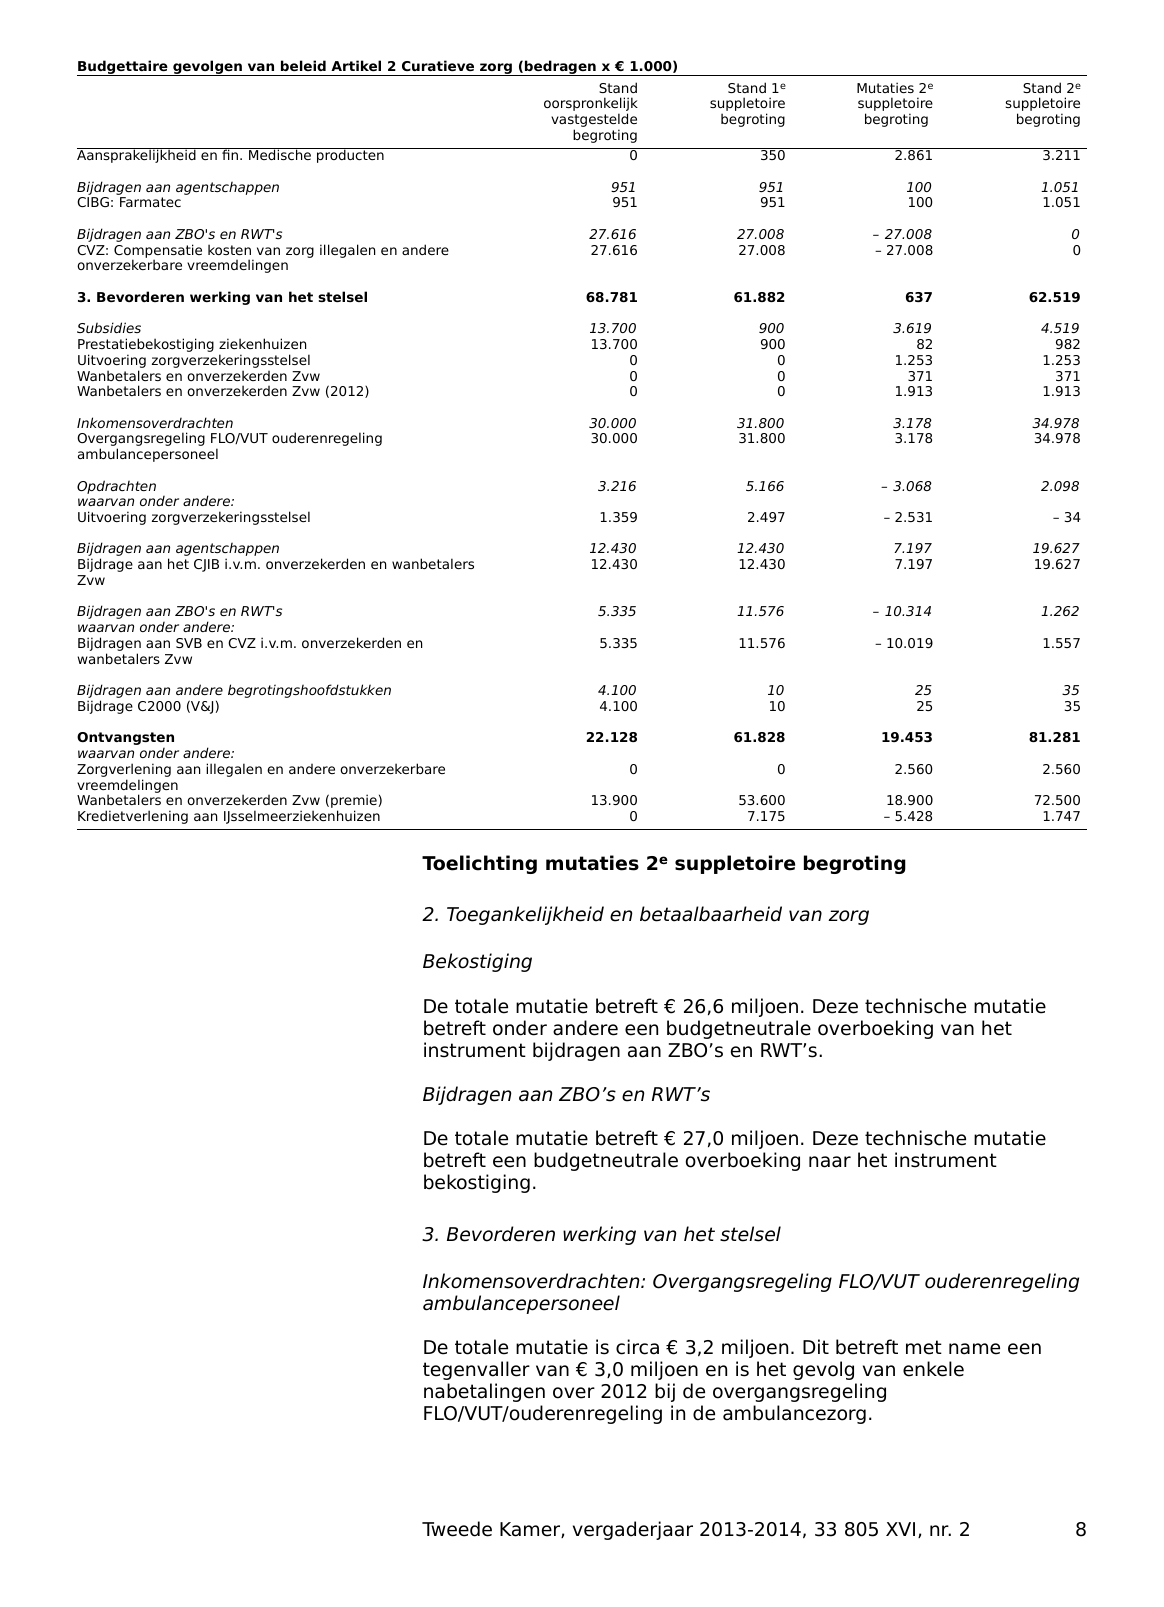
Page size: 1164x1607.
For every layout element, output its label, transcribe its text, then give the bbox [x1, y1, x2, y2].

table_cell [496, 305, 644, 321]
table_cell 13.700 [496, 337, 644, 353]
table_cell CVZ: Compensatie kosten van zorg illegalen en andere onverzekerbare vreemdelingen [77, 243, 496, 274]
table_cell 10 [644, 699, 791, 714]
table_cell 3.178 [791, 431, 939, 463]
table_cell 4.100 [496, 683, 644, 699]
table_cell [644, 667, 791, 683]
table_cell 1.359 [496, 510, 644, 526]
table_cell 1.913 [939, 384, 1087, 400]
table_cell Bijdragen aan ZBO's en RWT's [77, 604, 496, 620]
table_cell [791, 714, 939, 730]
table_cell 61.882 [644, 290, 791, 305]
table_cell 2.497 [644, 510, 791, 526]
table_cell [644, 746, 791, 762]
table_cell [77, 667, 496, 683]
table_cell [644, 463, 791, 478]
table_cell 1.051 [939, 195, 1087, 211]
table_cell 0 [496, 384, 644, 400]
table_cell 19.627 [939, 557, 1087, 588]
table_cell Kredietverlening aan IJsselmeerziekenhuizen [77, 809, 496, 829]
table_cell 12.430 [496, 541, 644, 557]
table_cell 3.216 [496, 479, 644, 494]
table_cell 12.430 [644, 557, 791, 588]
table_cell Wanbetalers en onverzekerden Zvw (2012) [77, 384, 496, 400]
table_cell [77, 76, 496, 148]
table_cell [791, 667, 939, 683]
table_cell – 2.531 [791, 510, 939, 526]
table_cell [939, 667, 1087, 683]
table_cell 34.978 [939, 431, 1087, 463]
table_cell 0 [496, 809, 644, 829]
table_cell [77, 463, 496, 478]
table_cell 900 [644, 321, 791, 337]
table_cell [791, 463, 939, 478]
table_cell 3.211 [939, 149, 1087, 164]
table_cell [791, 589, 939, 604]
table_cell [644, 305, 791, 321]
table_cell Ontvangsten [77, 730, 496, 746]
table_cell [791, 746, 939, 762]
table_cell 27.616 [496, 243, 644, 274]
table_cell [77, 589, 496, 604]
table_cell 11.576 [644, 604, 791, 620]
table_cell [939, 274, 1087, 290]
table_cell Stand 1e suppletoire begroting [644, 76, 791, 148]
table_cell – 5.428 [791, 809, 939, 829]
table_cell 82 [791, 337, 939, 353]
table_cell 19.453 [791, 730, 939, 746]
text De totale mutatie betreft € 27,0 miljoen. Deze technische mutatie betreft een budgetneutrale overboeking naar het instrument bekostiging. [422, 1128, 1087, 1194]
table_cell Bijdragen aan agentschappen [77, 541, 496, 557]
text De totale mutatie is circa € 3,2 miljoen. Dit betreft met name een tegenvaller van € 3,0 miljoen en is het gevolg van enkele nabetalingen over 2012 bij de overgangsregeling FLO/VUT/ouderenregeling in de ambulancezorg. [422, 1337, 1087, 1425]
table_cell [644, 164, 791, 179]
table_cell 1.051 [939, 180, 1087, 195]
table_cell 27.616 [496, 227, 644, 242]
table_cell [496, 667, 644, 683]
table_cell 0 [496, 762, 644, 793]
table_cell 1.253 [791, 353, 939, 368]
table_cell – 10.314 [791, 604, 939, 620]
table_cell 0 [644, 384, 791, 400]
table_cell 951 [644, 180, 791, 195]
table_cell [939, 211, 1087, 227]
table_cell 0 [644, 353, 791, 368]
table_cell 35 [939, 683, 1087, 699]
subtitle Toelichting mutaties 2e suppletoire begroting [422, 852, 1087, 874]
table_cell 3.178 [791, 416, 939, 431]
table_cell [496, 463, 644, 478]
table_cell 4.519 [939, 321, 1087, 337]
table_cell – 27.008 [791, 243, 939, 274]
table_cell 61.828 [644, 730, 791, 746]
table_cell 1.747 [939, 809, 1087, 829]
table_cell CIBG: Farmatec [77, 195, 496, 211]
subtitle Bekostiging [422, 951, 1087, 973]
table_cell 31.800 [644, 416, 791, 431]
table_cell 3. Bevorderen werking van het stelsel [77, 290, 496, 305]
table_cell 2.861 [791, 149, 939, 164]
table_cell 31.800 [644, 431, 791, 463]
table_cell – 10.019 [791, 636, 939, 667]
table_cell [644, 274, 791, 290]
table_cell 0 [496, 368, 644, 384]
subtitle 3. Bevorderen werking van het stelsel [422, 1224, 1087, 1246]
table_cell – 3.068 [791, 479, 939, 494]
table_cell [496, 526, 644, 541]
table_cell 1.262 [939, 604, 1087, 620]
table_cell 5.335 [496, 636, 644, 667]
table_cell Stand oorspronkelijk vastgestelde begroting [496, 76, 644, 148]
table_cell [644, 400, 791, 416]
table_cell 25 [791, 683, 939, 699]
table_cell [77, 400, 496, 416]
table_cell Mutaties 2e suppletoire begroting [791, 76, 939, 148]
table_cell [644, 714, 791, 730]
table_cell Uitvoering zorgverzekeringsstelsel [77, 510, 496, 526]
table_cell [77, 305, 496, 321]
table_cell [644, 211, 791, 227]
table_cell 0 [644, 368, 791, 384]
table_cell 68.781 [496, 290, 644, 305]
table_cell 13.700 [496, 321, 644, 337]
table_cell [791, 305, 939, 321]
table_cell 900 [644, 337, 791, 353]
table_cell 0 [496, 149, 644, 164]
table_cell [496, 400, 644, 416]
table_cell [496, 211, 644, 227]
table_cell [496, 494, 644, 510]
table_cell 10 [644, 683, 791, 699]
table_cell Wanbetalers en onverzekerden Zvw (premie) [77, 793, 496, 809]
table_cell [496, 620, 644, 636]
table_cell 3.619 [791, 321, 939, 337]
table_cell Bijdragen aan andere begrotingshoofdstukken [77, 683, 496, 699]
subtitle Inkomensoverdrachten: Overgangsregeling FLO/VUT ouderenregeling ambulancepersoneel [422, 1271, 1087, 1315]
table_cell [939, 589, 1087, 604]
table_cell 0 [939, 227, 1087, 242]
table_cell [496, 746, 644, 762]
table_cell 4.100 [496, 699, 644, 714]
table_cell 637 [791, 290, 939, 305]
table_cell Subsidies [77, 321, 496, 337]
table_cell 5.335 [496, 604, 644, 620]
table_cell 30.000 [496, 416, 644, 431]
table_cell Zorgverlening aan illegalen en andere onverzekerbare vreemdelingen [77, 762, 496, 793]
table_cell Opdrachten [77, 479, 496, 494]
table_cell 19.627 [939, 541, 1087, 557]
table_cell 0 [496, 353, 644, 368]
table_cell 35 [939, 699, 1087, 714]
table_cell Bijdragen aan ZBO's en RWT's [77, 227, 496, 242]
table_cell [644, 589, 791, 604]
text De totale mutatie betreft € 26,6 miljoen. Deze technische mutatie betreft onder andere een budgetneutrale overboeking van het instrument bijdragen aan ZBO’s en RWT’s. [422, 996, 1087, 1061]
table_cell [77, 714, 496, 730]
table_cell [939, 400, 1087, 416]
table_cell 11.576 [644, 636, 791, 667]
table_cell 100 [791, 180, 939, 195]
table_cell 1.913 [791, 384, 939, 400]
table_cell 27.008 [644, 227, 791, 242]
table_cell 951 [496, 180, 644, 195]
table_cell [939, 494, 1087, 510]
table_cell 12.430 [644, 541, 791, 557]
table_cell 18.900 [791, 793, 939, 809]
table_cell [496, 274, 644, 290]
table_cell 30.000 [496, 431, 644, 463]
table_cell [791, 620, 939, 636]
table_cell – 34 [939, 510, 1087, 526]
table_cell [791, 400, 939, 416]
table_cell 0 [939, 243, 1087, 274]
table_cell waarvan onder andere: [77, 494, 496, 510]
table_cell Wanbetalers en onverzekerden Zvw [77, 368, 496, 384]
table_cell [791, 274, 939, 290]
table_cell 371 [939, 368, 1087, 384]
table_cell 5.166 [644, 479, 791, 494]
table_cell [644, 526, 791, 541]
table_cell Bijdragen aan agentschappen [77, 180, 496, 195]
table_cell 371 [791, 368, 939, 384]
table_cell [939, 746, 1087, 762]
table_cell 72.500 [939, 793, 1087, 809]
table_cell 7.197 [791, 557, 939, 588]
table_cell 0 [644, 762, 791, 793]
table_cell 2.560 [939, 762, 1087, 793]
table_cell Uitvoering zorgverzekeringsstelsel [77, 353, 496, 368]
subtitle 2. Toegankelijkheid en betaalbaarheid van zorg [422, 904, 1087, 926]
table_cell [791, 211, 939, 227]
table_cell [939, 164, 1087, 179]
table_cell [644, 620, 791, 636]
table_cell 1.253 [939, 353, 1087, 368]
table_cell [496, 164, 644, 179]
table_cell [496, 589, 644, 604]
table_cell [77, 526, 496, 541]
table_cell 12.430 [496, 557, 644, 588]
table_cell waarvan onder andere: [77, 746, 496, 762]
table_cell 2.098 [939, 479, 1087, 494]
table_cell Bijdrage aan het CJIB i.v.m. onverzekerden en wanbetalers Zvw [77, 557, 496, 588]
table_cell [77, 164, 496, 179]
table_cell [791, 526, 939, 541]
table_cell Inkomensoverdrachten [77, 416, 496, 431]
table_cell [791, 494, 939, 510]
table_cell 951 [496, 195, 644, 211]
table_cell 100 [791, 195, 939, 211]
table_cell 22.128 [496, 730, 644, 746]
table_cell – 27.008 [791, 227, 939, 242]
table_cell [939, 714, 1087, 730]
table_cell [791, 164, 939, 179]
table_cell 13.900 [496, 793, 644, 809]
table_cell Overgangsregeling FLO/VUT ouderenregeling ambulancepersoneel [77, 431, 496, 463]
table_cell [77, 274, 496, 290]
table_cell [496, 714, 644, 730]
table_cell Bijdrage C2000 (V&J) [77, 699, 496, 714]
subtitle Bijdragen aan ZBO’s en RWT’s [422, 1084, 1087, 1106]
table_cell [939, 526, 1087, 541]
table_cell 982 [939, 337, 1087, 353]
table_cell 53.600 [644, 793, 791, 809]
table_cell 7.197 [791, 541, 939, 557]
table_cell [939, 305, 1087, 321]
table_cell [644, 494, 791, 510]
table_cell 81.281 [939, 730, 1087, 746]
table_cell waarvan onder andere: [77, 620, 496, 636]
table_cell [939, 463, 1087, 478]
table_cell 34.978 [939, 416, 1087, 431]
table_header Budgettaire gevolgen van beleid Artikel 2 Curatieve zorg (bedragen x € 1.000) [77, 59, 1087, 75]
table_cell [77, 211, 496, 227]
table_cell 2.560 [791, 762, 939, 793]
table_cell Aansprakelijkheid en fin. Medische producten [77, 149, 496, 164]
table_cell 25 [791, 699, 939, 714]
table_cell Stand 2e suppletoire begroting [939, 76, 1087, 148]
table_cell 62.519 [939, 290, 1087, 305]
table_cell 350 [644, 149, 791, 164]
table_cell 27.008 [644, 243, 791, 274]
table_cell 7.175 [644, 809, 791, 829]
table_cell Bijdragen aan SVB en CVZ i.v.m. onverzekerden en wanbetalers Zvw [77, 636, 496, 667]
table_cell [939, 620, 1087, 636]
table_cell 951 [644, 195, 791, 211]
table_cell 1.557 [939, 636, 1087, 667]
table_cell Prestatiebekostiging ziekenhuizen [77, 337, 496, 353]
